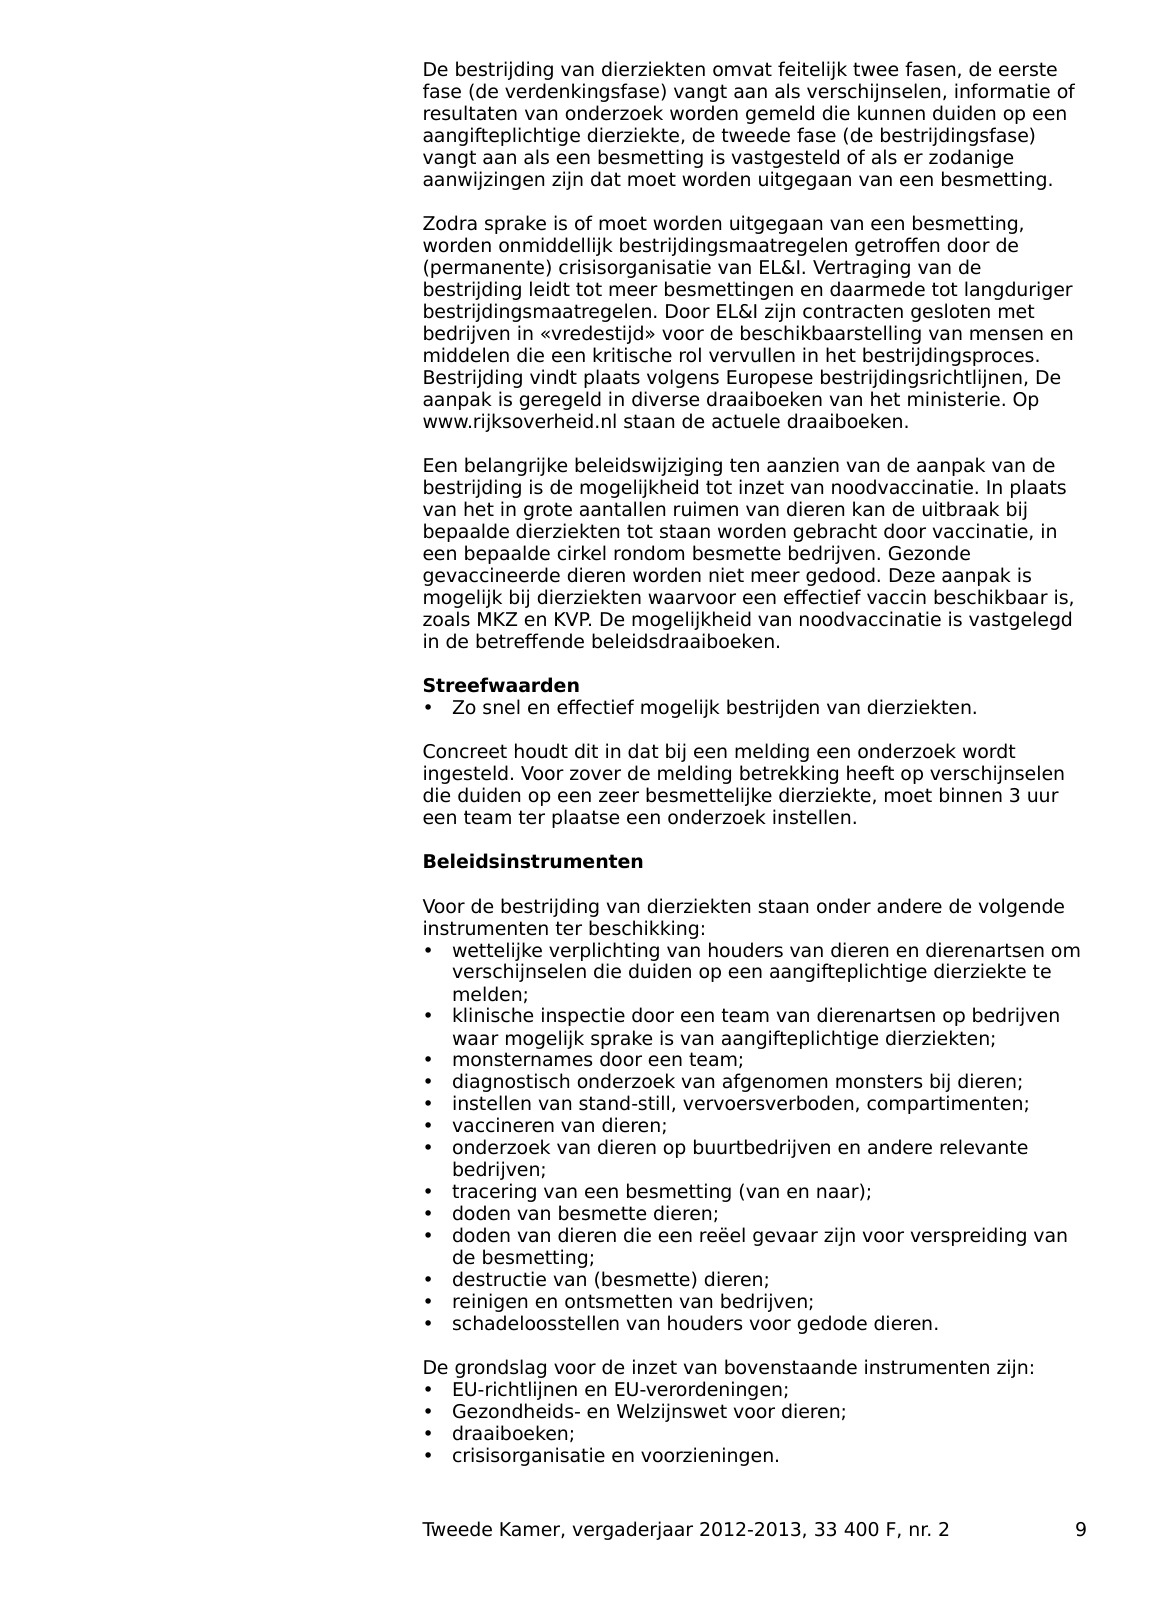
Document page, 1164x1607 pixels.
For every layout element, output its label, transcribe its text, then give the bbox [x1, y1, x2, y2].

text • vaccineren van dieren; [422, 1115, 1087, 1137]
text Zodra sprake is of moet worden uitgegaan van een besmetting, worden onmiddellijk bestrijdingsmaatregelen getroffen door de (permanente) crisisorganisatie van EL&I. Vertraging van de bestrijding leidt tot meer besmettingen en daarmede tot langduriger bestrijdingsmaatregelen. Door EL&I zijn contracten gesloten met bedrijven in «vredestijd» voor de beschikbaarstelling van mensen en middelen die een kritische rol vervullen in het bestrijdingsproces. Bestrijding vindt plaats volgens Europese bestrijdingsrichtlijnen, De aanpak is geregeld in diverse draaiboeken van het ministerie. Op www.rijksoverheid.nl staan de actuele draaiboeken. [422, 213, 1087, 433]
text Een belangrijke beleidswijziging ten aanzien van de aanpak van de bestrijding is de mogelijkheid tot inzet van noodvaccinatie. In plaats van het in grote aantallen ruimen van dieren kan de uitbraak bij bepaalde dierziekten tot staan worden gebracht door vaccinatie, in een bepaalde cirkel rondom besmette bedrijven. Gezonde gevaccineerde dieren worden niet meer gedood. Deze aanpak is mogelijk bij dierziekten waarvoor een effectief vaccin beschikbaar is, zoals MKZ en KVP. De mogelijkheid van noodvaccinatie is vastgelegd in de betreffende beleidsdraaiboeken. [422, 455, 1087, 653]
text De bestrijding van dierziekten omvat feitelijk twee fasen, de eerste fase (de verdenkingsfase) vangt aan als verschijnselen, informatie of resultaten van onderzoek worden gemeld die kunnen duiden op een aangifteplichtige dierziekte, de tweede fase (de bestrijdingsfase) vangt aan als een besmetting is vastgesteld of als er zodanige aanwijzingen zijn dat moet worden uitgegaan van een besmetting. [422, 59, 1087, 191]
text • diagnostisch onderzoek van afgenomen monsters bij dieren; [422, 1071, 1087, 1093]
text Concreet houdt dit in dat bij een melding een onderzoek wordt ingesteld. Voor zover de melding betrekking heeft op verschijnselen die duiden op een zeer besmettelijke dierziekte, moet binnen 3 uur een team ter plaatse een onderzoek instellen. [422, 741, 1087, 829]
subtitle Beleidsinstrumenten [422, 851, 1087, 873]
text • Gezondheids- en Welzijnswet voor dieren; [422, 1401, 1087, 1423]
subtitle Streefwaarden [422, 675, 1087, 697]
text • schadeloosstellen van houders voor gedode dieren. [422, 1313, 1087, 1335]
text • destructie van (besmette) dieren; [422, 1269, 1087, 1291]
text • crisisorganisatie en voorzieningen. [422, 1445, 1087, 1467]
text • monsternames door een team; [422, 1049, 1087, 1071]
text • onderzoek van dieren op buurtbedrijven en andere relevante bedrijven; [422, 1137, 1087, 1181]
text • klinische inspectie door een team van dierenartsen op bedrijven waar mogelijk sprake is van aangifteplichtige dierziekten; [422, 1005, 1087, 1049]
text • instellen van stand-still, vervoersverboden, compartimenten; [422, 1093, 1087, 1115]
text • draaiboeken; [422, 1423, 1087, 1445]
text • tracering van een besmetting (van en naar); [422, 1181, 1087, 1203]
text • doden van dieren die een reëel gevaar zijn voor verspreiding van de besmetting; [422, 1225, 1087, 1269]
text De grondslag voor de inzet van bovenstaande instrumenten zijn: [422, 1357, 1087, 1379]
text • EU-richtlijnen en EU-verordeningen; [422, 1379, 1087, 1401]
text • Zo snel en effectief mogelijk bestrijden van dierziekten. [422, 697, 1087, 719]
text • wettelijke verplichting van houders van dieren en dierenartsen om verschijnselen die duiden op een aangifteplichtige dierziekte te melden; [422, 939, 1087, 1005]
text • doden van besmette dieren; [422, 1203, 1087, 1225]
text • reinigen en ontsmetten van bedrijven; [422, 1291, 1087, 1313]
text Voor de bestrijding van dierziekten staan onder andere de volgende instrumenten ter beschikking: [422, 896, 1087, 939]
